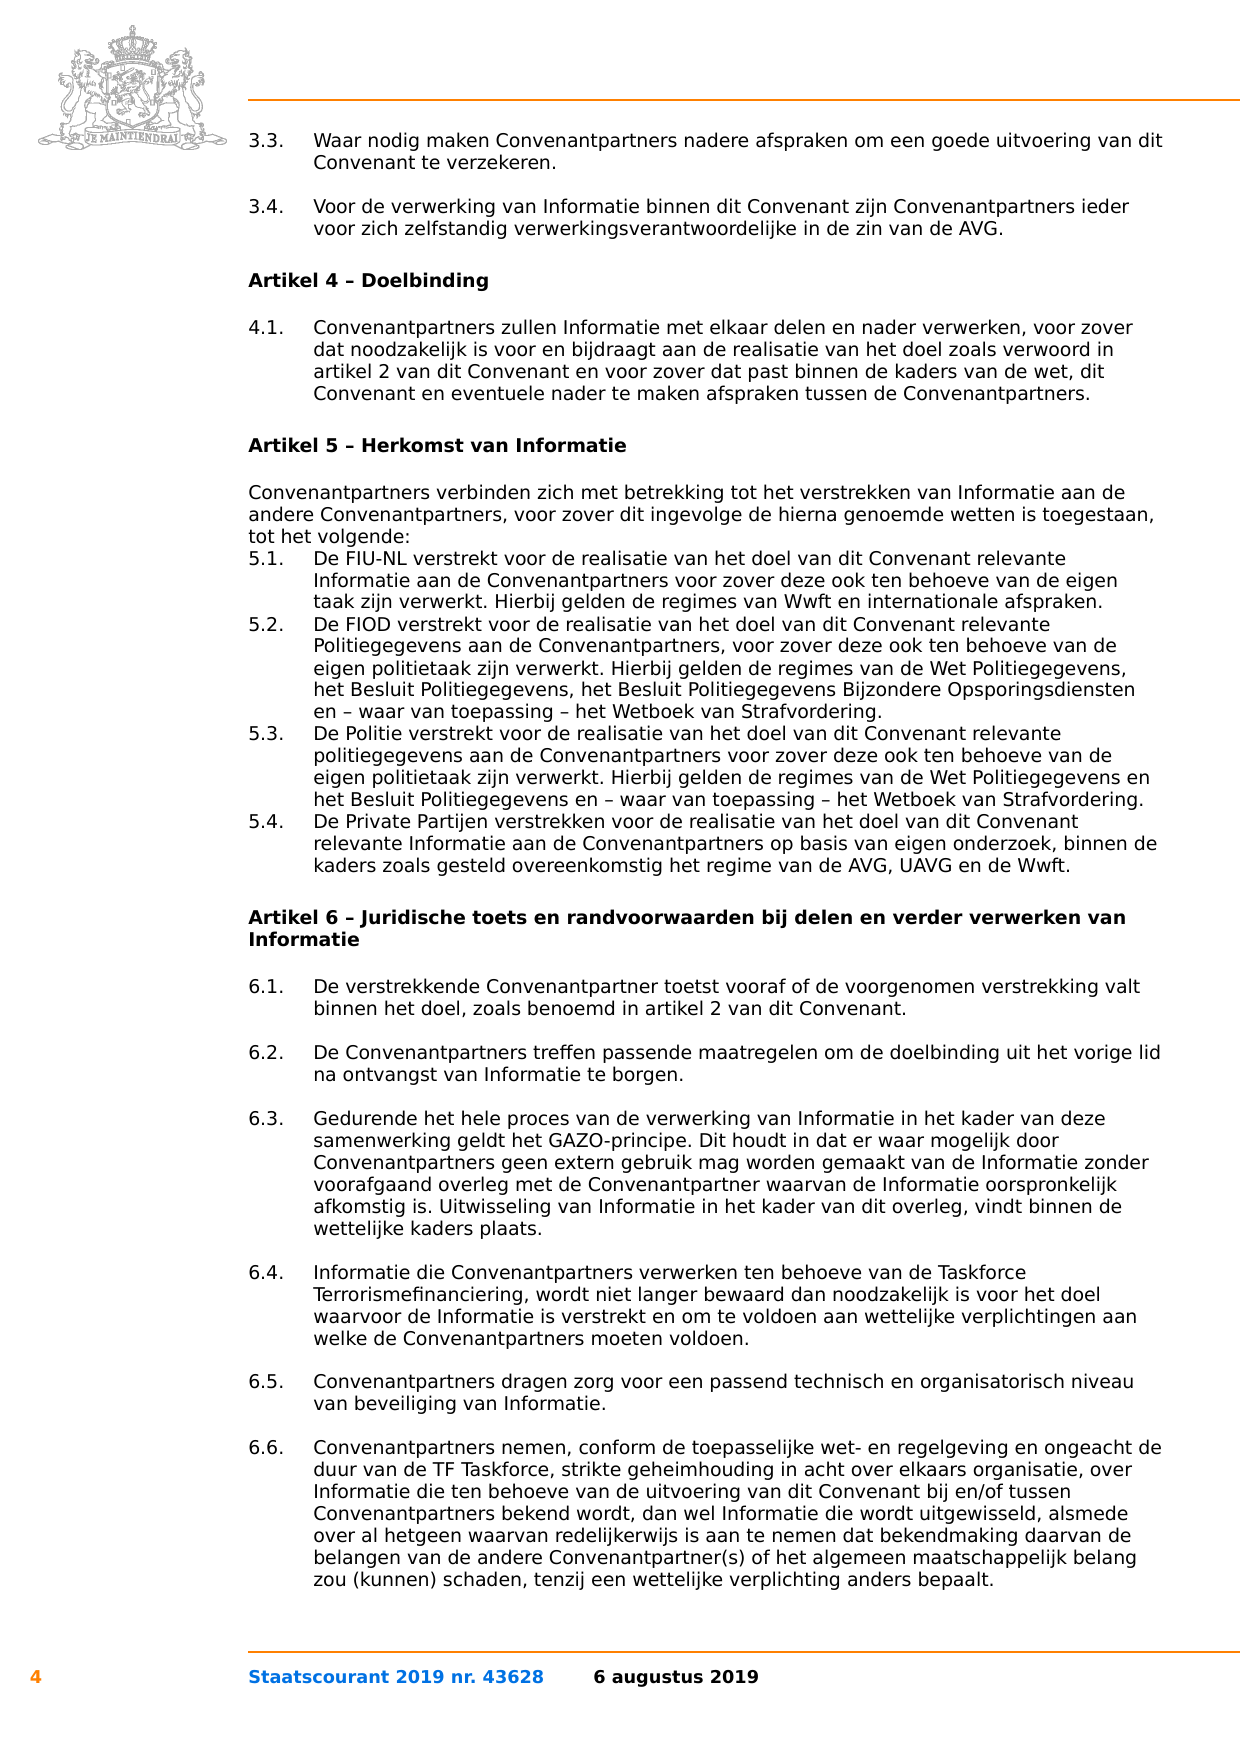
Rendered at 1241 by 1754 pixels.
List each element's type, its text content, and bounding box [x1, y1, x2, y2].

text 5.2. De FIOD verstrekt voor de realisatie van het doel van dit Convenant relevante Politiegegevens aan de Convenantpartners, voor zover deze ook ten behoeve van de eigen politietaak zijn verwerkt. Hierbij gelden de regimes van de Wet Politiegegevens, het Besluit Politiegegevens, het Besluit Politiegegevens Bijzondere Opsporingsdiensten en – waar van toepassing – het Wetboek van Strafvordering. [248, 613, 1163, 723]
text 3.3. Waar nodig maken Convenantpartners nadere afspraken om een goede uitvoering van dit Convenant te verzekeren. [248, 130, 1163, 174]
text 4.1. Convenantpartners zullen Informatie met elkaar delen en nader verwerken, voor zover dat noodzakelijk is voor en bijdraagt aan de realisatie van het doel zoals verwoord in artikel 2 van dit Convenant en voor zover dat past binnen de kaders van de wet, dit Convenant en eventuele nader te maken afspraken tussen de Convenantpartners. [248, 317, 1163, 404]
text 6.3. Gedurende het hele proces van de verwerking van Informatie in het kader van deze samenwerking geldt het GAZO-principe. Dit houdt in dat er waar mogelijk door Convenantpartners geen extern gebruik mag worden gemaakt van de Informatie zonder voorafgaand overleg met de Convenantpartner waarvan de Informatie oorspronkelijk afkomstig is. Uitwisseling van Informatie in het kader van dit overleg, vindt binnen de wettelijke kaders plaats. [248, 1108, 1163, 1240]
text 6.4. Informatie die Convenantpartners verwerken ten behoeve van de Taskforce Terrorismefinanciering, wordt niet langer bewaard dan noodzakelijk is voor het doel waarvoor de Informatie is verstrekt en om te voldoen aan wettelijke verplichtingen aan welke de Convenantpartners moeten voldoen. [248, 1262, 1163, 1349]
subtitle Artikel 4 – Doelbinding [248, 270, 1163, 292]
text 6.6. Convenantpartners nemen, conform de toepasselijke wet- en regelgeving en ongeacht de duur van de TF Taskforce, strikte geheimhouding in acht over elkaars organisatie, over Informatie die ten behoeve van de uitvoering van dit Convenant bij en/of tussen Convenantpartners bekend wordt, dan wel Informatie die wordt uitgewisseld, alsmede over al hetgeen waarvan redelijkerwijs is aan te nemen dat bekendmaking daarvan de belangen van de andere Convenantpartner(s) of het algemeen maatschappelijk belang zou (kunnen) schaden, tenzij een wettelijke verplichting anders bepaalt. [248, 1437, 1163, 1591]
text 6.2. De Convenantpartners treffen passende maatregelen om de doelbinding uit het vorige lid na ontvangst van Informatie te borgen. [248, 1042, 1163, 1086]
text 5.1. De FIU-NL verstrekt voor de realisatie van het doel van dit Convenant relevante Informatie aan de Convenantpartners voor zover deze ook ten behoeve van de eigen taak zijn verwerkt. Hierbij gelden de regimes van Wwft en internationale afspraken. [248, 547, 1163, 613]
subtitle Artikel 5 – Herkomst van Informatie [248, 434, 1163, 457]
text 5.3. De Politie verstrekt voor de realisatie van het doel van dit Convenant relevante politiegegevens aan de Convenantpartners voor zover deze ook ten behoeve van de eigen politietaak zijn verwerkt. Hierbij gelden de regimes van de Wet Politiegegevens en het Besluit Politiegegevens en – waar van toepassing – het Wetboek van Strafvordering. [248, 723, 1163, 811]
picture [38, 25, 227, 150]
text 3.4. Voor de verwerking van Informatie binnen dit Convenant zijn Convenantpartners ieder voor zich zelfstandig verwerkingsverantwoordelijke in de zin van de AVG. [248, 196, 1163, 240]
text 6.5. Convenantpartners dragen zorg voor een passend technisch en organisatorisch niveau van beveiliging van Informatie. [248, 1371, 1163, 1415]
subtitle Artikel 6 – Juridische toets en randvoorwaarden bij delen en verder verwerken van Informatie [248, 907, 1163, 951]
text 6.1. De verstrekkende Convenantpartner toetst vooraf of de voorgenomen verstrekking valt binnen het doel, zoals benoemd in artikel 2 van dit Convenant. [248, 976, 1163, 1020]
text Convenantpartners verbinden zich met betrekking tot het verstrekken van Informatie aan de andere Convenantpartners, voor zover dit ingevolge de hierna genoemde wetten is toegestaan, tot het volgende: [248, 482, 1163, 547]
text 5.4. De Private Partijen verstrekken voor de realisatie van het doel van dit Convenant relevante Informatie aan de Convenantpartners op basis van eigen onderzoek, binnen de kaders zoals gesteld overeenkomstig het regime van de AVG, UAVG en de Wwft. [248, 811, 1163, 877]
